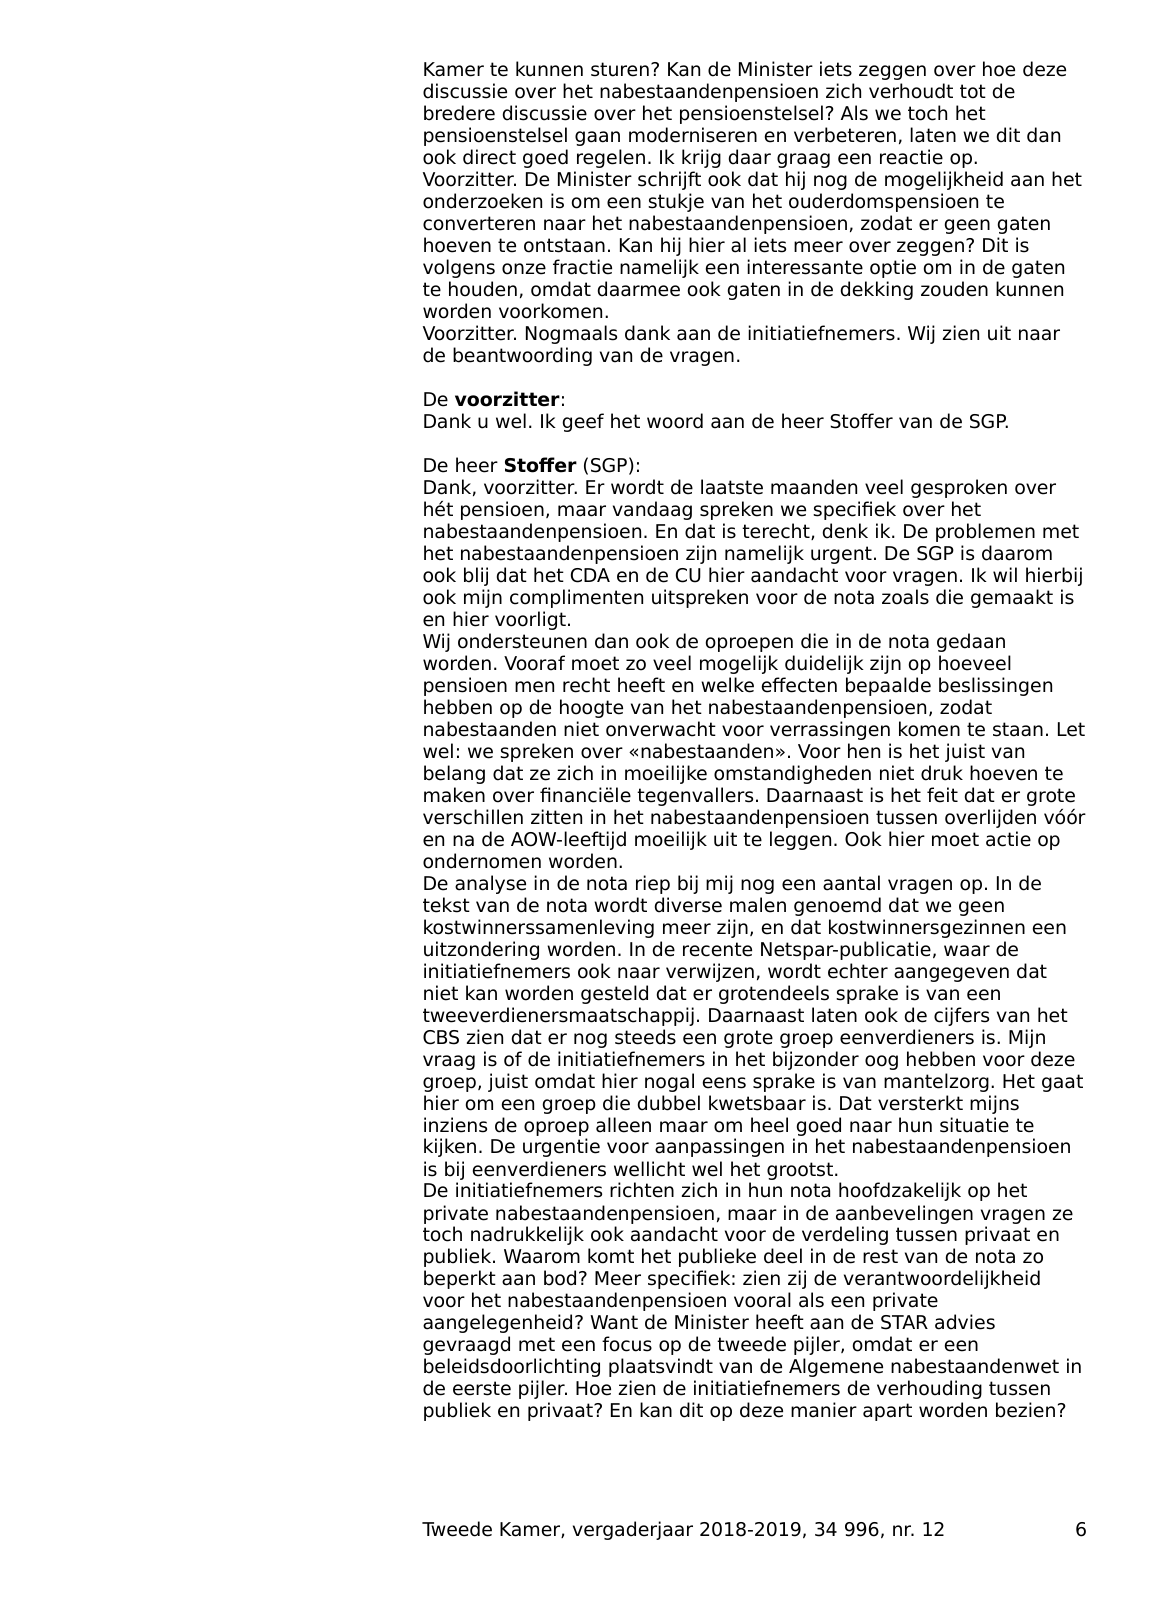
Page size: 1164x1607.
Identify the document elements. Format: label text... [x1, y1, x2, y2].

text Voorzitter. De Minister schrijft ook dat hij nog de mogelijkheid aan het onderzoeken is om een stukje van het ouderdomspensioen te converteren naar het nabestaandenpensioen, zodat er geen gaten hoeven te ontstaan. Kan hij hier al iets meer over zeggen? Dit is volgens onze fractie namelijk een interessante optie om in de gaten te houden, omdat daarmee ook gaten in de dekking zouden kunnen worden voorkomen. [422, 169, 1087, 323]
text Voorzitter. Nogmaals dank aan de initiatiefnemers. Wij zien uit naar de beantwoording van de vragen. [422, 323, 1087, 367]
text De analyse in de nota riep bij mij nog een aantal vragen op. In de tekst van de nota wordt diverse malen genoemd dat we geen kostwinnerssamenleving meer zijn, en dat kostwinnersgezinnen een uitzondering worden. In de recente Netspar-publicatie, waar de initiatiefnemers ook naar verwijzen, wordt echter aangegeven dat niet kan worden gesteld dat er grotendeels sprake is van een tweeverdienersmaatschappij. Daarnaast laten ook de cijfers van het CBS zien dat er nog steeds een grote groep eenverdieners is. Mijn vraag is of de initiatiefnemers in het bijzonder oog hebben voor deze groep, juist omdat hier nogal eens sprake is van mantelzorg. Het gaat hier om een groep die dubbel kwetsbaar is. Dat versterkt mijns inziens de oproep alleen maar om heel goed naar hun situatie te kijken. De urgentie voor aanpassingen in het nabestaandenpensioen is bij eenverdieners wellicht wel het grootst. [422, 873, 1087, 1180]
text Kamer te kunnen sturen? Kan de Minister iets zeggen over hoe deze discussie over het nabestaandenpensioen zich verhoudt tot de bredere discussie over het pensioenstelsel? Als we toch het pensioenstelsel gaan moderniseren en verbeteren, laten we dit dan ook direct goed regelen. Ik krijg daar graag een reactie op. [422, 59, 1087, 169]
text Wij ondersteunen dan ook de oproepen die in de nota gedaan worden. Vooraf moet zo veel mogelijk duidelijk zijn op hoeveel pensioen men recht heeft en welke effecten bepaalde beslissingen hebben op de hoogte van het nabestaandenpensioen, zodat nabestaanden niet onverwacht voor verrassingen komen te staan. Let wel: we spreken over «nabestaanden». Voor hen is het juist van belang dat ze zich in moeilijke omstandigheden niet druk hoeven te maken over financiële tegenvallers. Daarnaast is het feit dat er grote verschillen zitten in het nabestaandenpensioen tussen overlijden vóór en na de AOW-leeftijd moeilijk uit te leggen. Ook hier moet actie op ondernomen worden. [422, 631, 1087, 873]
text De initiatiefnemers richten zich in hun nota hoofdzakelijk op het private nabestaandenpensioen, maar in de aanbevelingen vragen ze toch nadrukkelijk ook aandacht voor de verdeling tussen privaat en publiek. Waarom komt het publieke deel in de rest van de nota zo beperkt aan bod? Meer specifiek: zien zij de verantwoordelijkheid voor het nabestaandenpensioen vooral als een private aangelegenheid? Want de Minister heeft aan de STAR advies gevraagd met een focus op de tweede pijler, omdat er een beleidsdoorlichting plaatsvindt van de Algemene nabestaandenwet in de eerste pijler. Hoe zien de initiatiefnemers de verhouding tussen publiek en privaat? En kan dit op deze manier apart worden bezien? [422, 1180, 1087, 1422]
text Dank, voorzitter. Er wordt de laatste maanden veel gesproken over hét pensioen, maar vandaag spreken we specifiek over het nabestaandenpensioen. En dat is terecht, denk ik. De problemen met het nabestaandenpensioen zijn namelijk urgent. De SGP is daarom ook blij dat het CDA en de CU hier aandacht voor vragen. Ik wil hierbij ook mijn complimenten uitspreken voor de nota zoals die gemaakt is en hier voorligt. [422, 477, 1087, 631]
text De voorzitter: [422, 389, 1087, 411]
text Dank u wel. Ik geef het woord aan de heer Stoffer van de SGP. [422, 411, 1087, 433]
text De heer Stoffer (SGP): [422, 455, 1087, 477]
